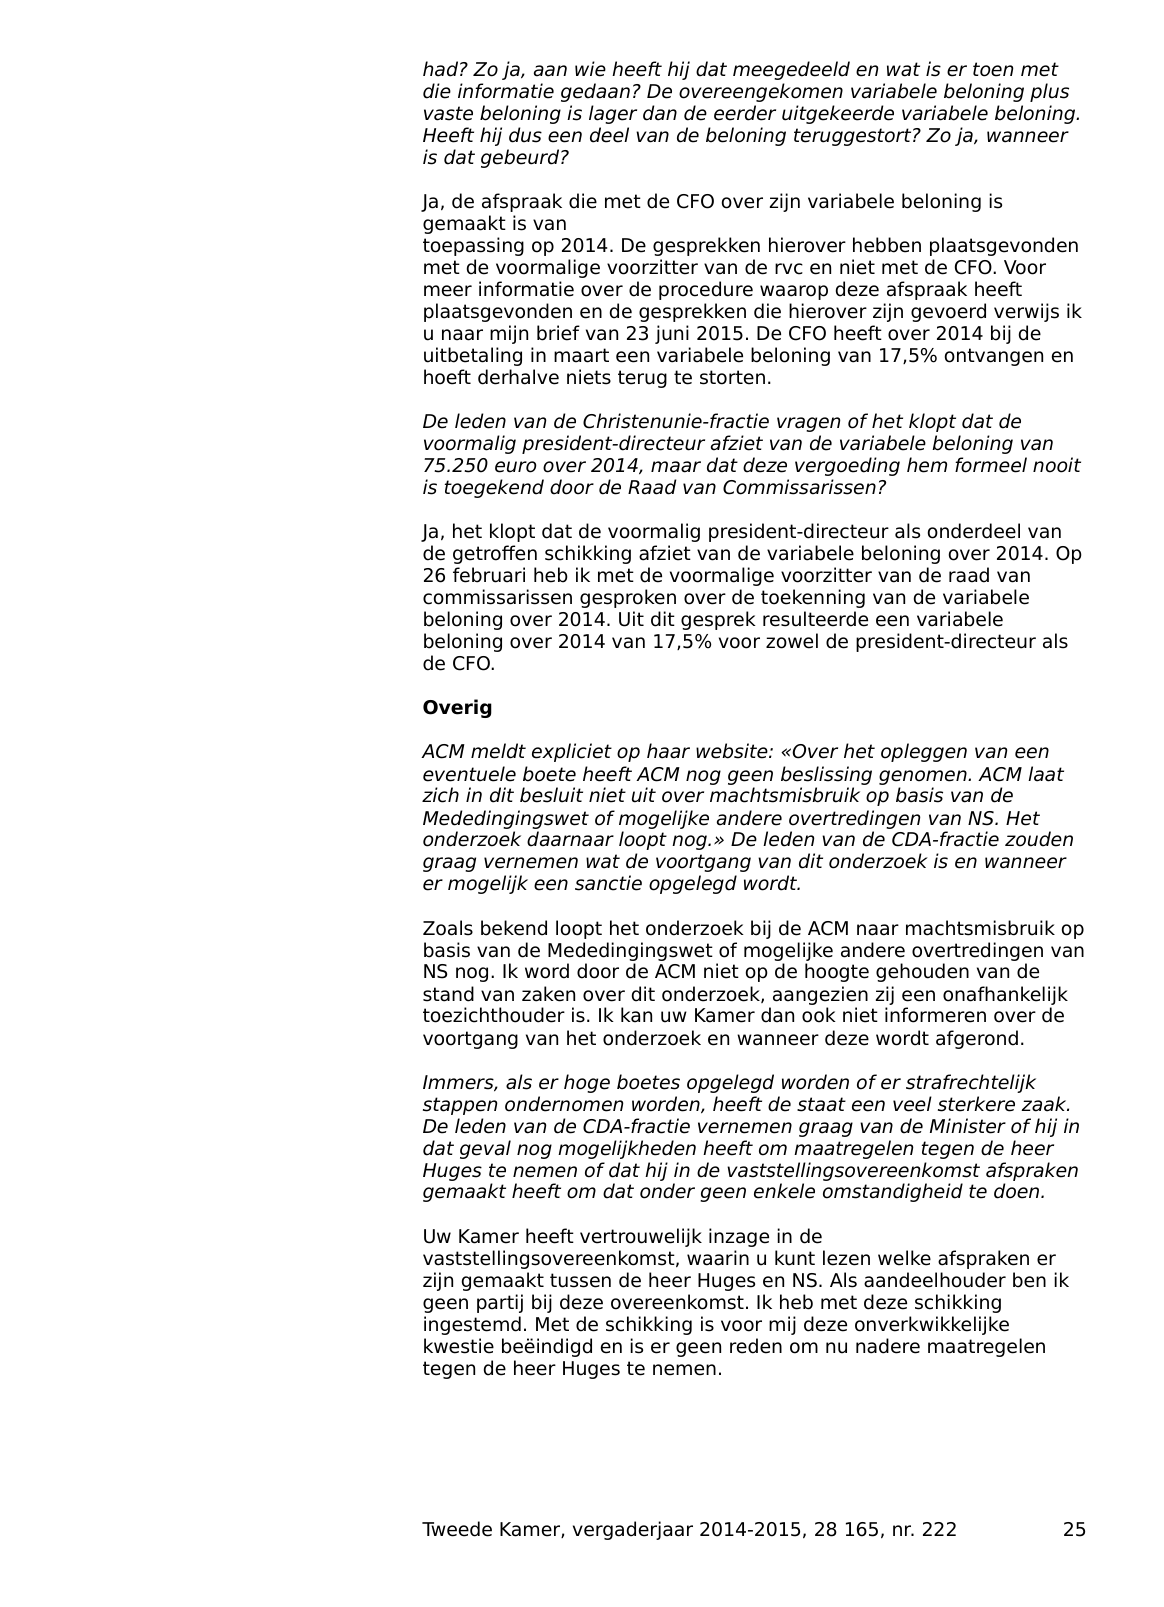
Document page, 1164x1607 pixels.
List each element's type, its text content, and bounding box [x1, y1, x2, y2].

subtitle Overig [422, 697, 1087, 719]
text Zoals bekend loopt het onderzoek bij de ACM naar machtsmisbruik op basis van de Mededingingswet of mogelijke andere overtredingen van NS nog. Ik word door de ACM niet op de hoogte gehouden van de stand van zaken over dit onderzoek, aangezien zij een onafhankelijk toezichthouder is. Ik kan uw Kamer dan ook niet informeren over de voortgang van het onderzoek en wanneer deze wordt afgerond. [422, 917, 1087, 1049]
text Ja, het klopt dat de voormalig president-directeur als onderdeel van de getroffen schikking afziet van de variabele beloning over 2014. Op 26 februari heb ik met de voormalige voorzitter van de raad van commissarissen gesproken over de toekenning van de variabele beloning over 2014. Uit dit gesprek resulteerde een variabele beloning over 2014 van 17,5% voor zowel de president-directeur als de CFO. [422, 521, 1087, 675]
text Ja, de afspraak die met de CFO over zijn variabele beloning is gemaakt is van [422, 191, 1087, 235]
text toepassing op 2014. De gesprekken hierover hebben plaatsgevonden met de voormalige voorzitter van de rvc en niet met de CFO. Voor meer informatie over de procedure waarop deze afspraak heeft plaatsgevonden en de gesprekken die hierover zijn gevoerd verwijs ik u naar mijn brief van 23 juni 2015. De CFO heeft over 2014 bij de uitbetaling in maart een variabele beloning van 17,5% ontvangen en hoeft derhalve niets terug te storten. [422, 235, 1087, 389]
text De leden van de Christenunie-fractie vragen of het klopt dat de voormalig president-directeur afziet van de variabele beloning van 75.250 euro over 2014, maar dat deze vergoeding hem formeel nooit is toegekend door de Raad van Commissarissen? [422, 411, 1087, 499]
text had? Zo ja, aan wie heeft hij dat meegedeeld en wat is er toen met die informatie gedaan? De overeengekomen variabele beloning plus vaste beloning is lager dan de eerder uitgekeerde variabele beloning. Heeft hij dus een deel van de beloning teruggestort? Zo ja, wanneer is dat gebeurd? [422, 59, 1087, 169]
text Uw Kamer heeft vertrouwelijk inzage in de vaststellingsovereenkomst, waarin u kunt lezen welke afspraken er zijn gemaakt tussen de heer Huges en NS. Als aandeelhouder ben ik geen partij bij deze overeenkomst. Ik heb met deze schikking ingestemd. Met de schikking is voor mij deze onverkwikkelijke kwestie beëindigd en is er geen reden om nu nadere maatregelen tegen de heer Huges te nemen. [422, 1226, 1087, 1379]
text ACM meldt expliciet op haar website: «Over het opleggen van een eventuele boete heeft ACM nog geen beslissing genomen. ACM laat zich in dit besluit niet uit over machtsmisbruik op basis van de Mededingingswet of mogelijke andere overtredingen van NS. Het onderzoek daarnaar loopt nog.» De leden van de CDA-fractie zouden graag vernemen wat de voortgang van dit onderzoek is en wanneer er mogelijk een sanctie opgelegd wordt. [422, 741, 1087, 895]
text Immers, als er hoge boetes opgelegd worden of er strafrechtelijk stappen ondernomen worden, heeft de staat een veel sterkere zaak. De leden van de CDA-fractie vernemen graag van de Minister of hij in dat geval nog mogelijkheden heeft om maatregelen tegen de heer Huges te nemen of dat hij in de vaststellingsovereenkomst afspraken gemaakt heeft om dat onder geen enkele omstandigheid te doen. [422, 1072, 1087, 1203]
